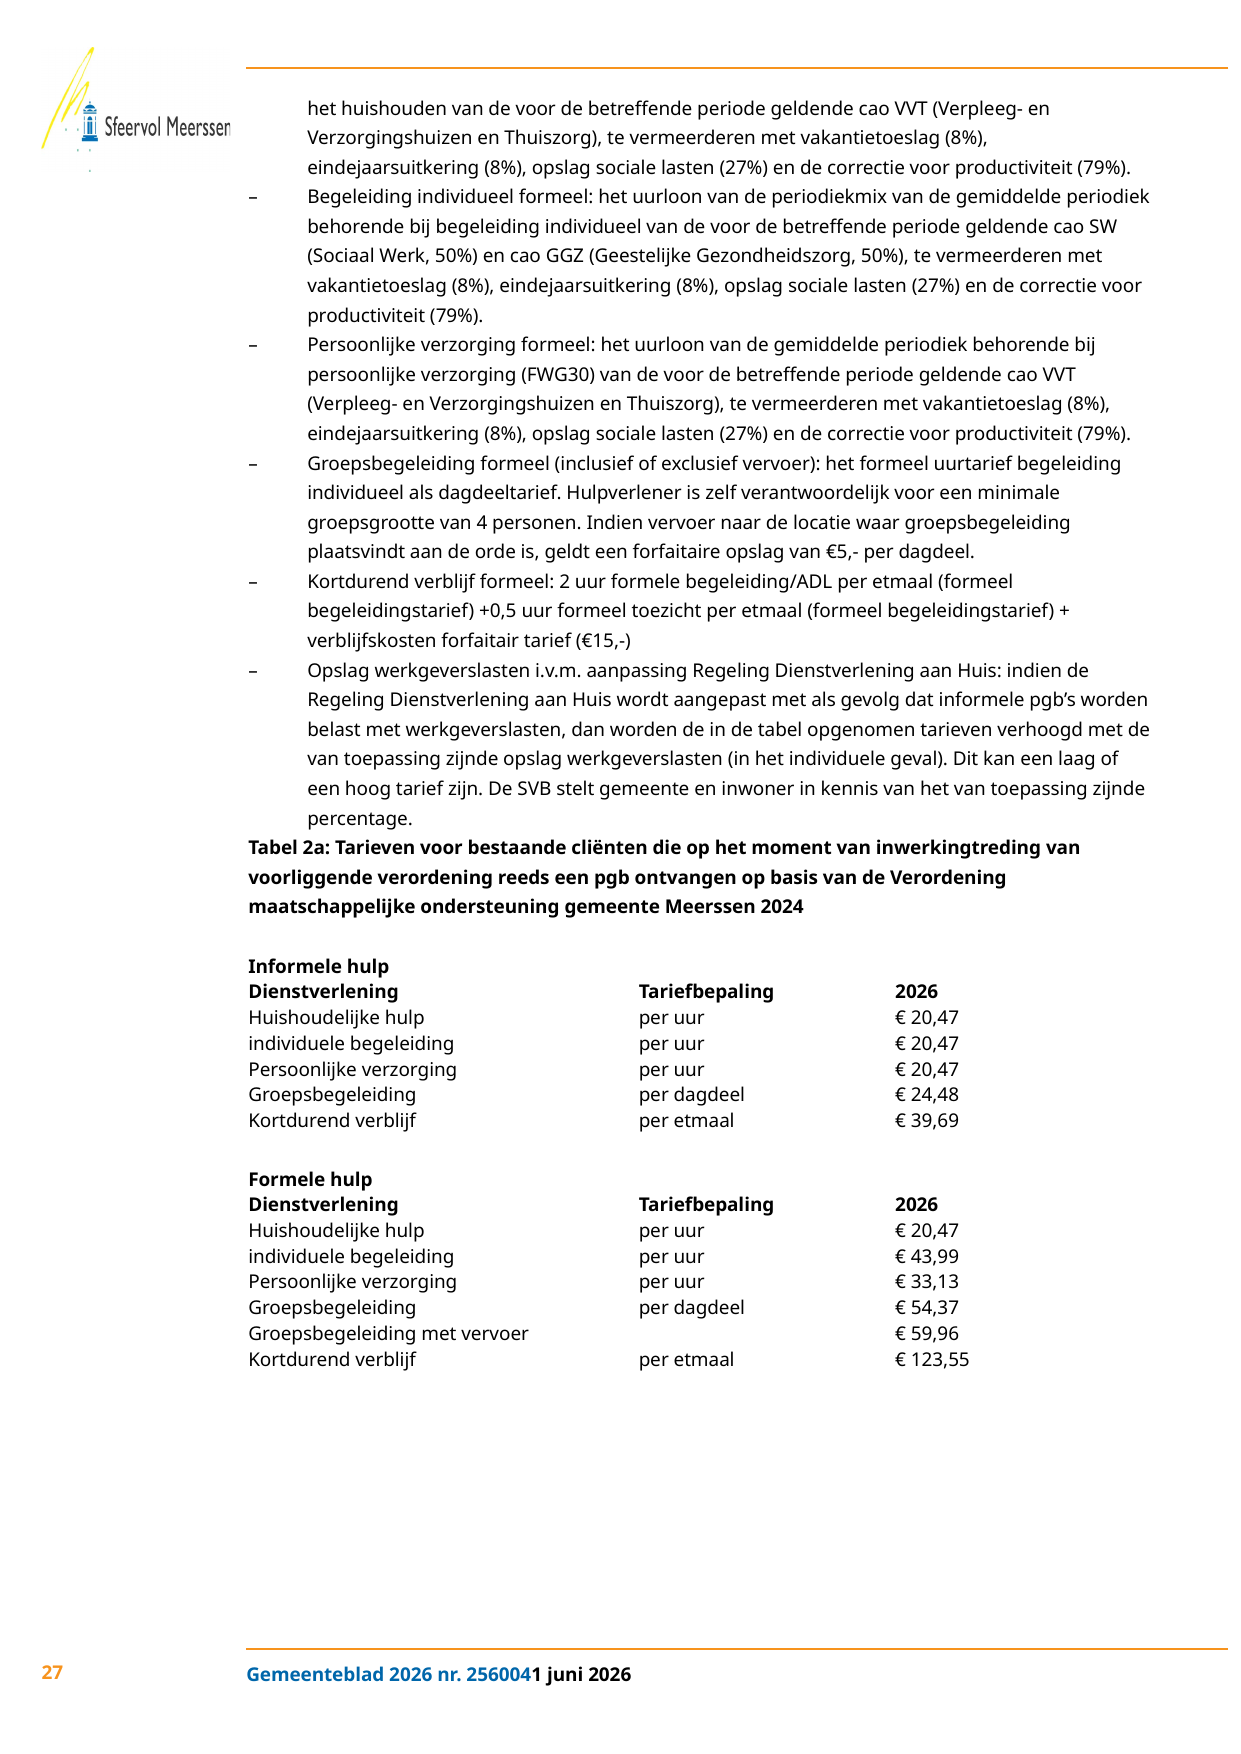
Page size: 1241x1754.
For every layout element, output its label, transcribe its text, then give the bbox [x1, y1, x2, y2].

table_header Informele hulp [248, 953, 1152, 978]
table_cell per uur [639, 1030, 895, 1056]
table_cell per uur [639, 1056, 895, 1081]
table_cell Persoonlijke verzorging [248, 1056, 638, 1081]
table_cell Groepsbegeleiding [248, 1081, 638, 1107]
table_cell Tariefbepaling [639, 1192, 895, 1217]
table_cell € 43,99 [895, 1243, 1152, 1269]
table_cell Dienstverlening [248, 1192, 638, 1217]
table_cell € 59,96 [895, 1320, 1152, 1346]
table_cell per dagdeel [639, 1081, 895, 1107]
table_cell € 20,47 [895, 1004, 1152, 1030]
list Begeleiding individueel formeel: het uurloon van de periodiekmix van de gemiddelde periodiek behorende bij begeleiding individueel van de voor de betreffende periode geldende cao SW (Sociaal Werk, 50%) en cao GGZ (Geestelijke Gezondheidszorg, 50%), te vermeerderen met vakantietoeslag (8%), eindejaarsuitkering (8%), opslag sociale lasten (27%) en de correctie voor productiviteit (79%). [248, 183, 1152, 328]
table_cell Tariefbepaling [639, 979, 895, 1004]
table_cell per dagdeel [639, 1295, 895, 1346]
table_cell Dienstverlening [248, 979, 638, 1004]
text Tabel 2a: Tarieven voor bestaande cliënten die op het moment van inwerkingtreding van voorliggende verordening reeds een pgb ontvangen op basis van de Verordening maatschappelijke ondersteuning gemeente Meerssen 2024 [248, 834, 1152, 919]
table_cell per etmaal [639, 1346, 895, 1372]
table_cell € 123,55 [895, 1346, 1152, 1372]
table_cell per uur [639, 1217, 895, 1243]
table_header Formele hulp [248, 1166, 1152, 1192]
table_cell 2026 [895, 1192, 1152, 1217]
table_cell Kortdurend verblijf [248, 1346, 638, 1372]
table_cell per uur [639, 1269, 895, 1294]
table_cell € 33,13 [895, 1269, 1152, 1294]
table_cell € 39,69 [895, 1107, 1152, 1133]
table_cell Huishoudelijke hulp [248, 1217, 638, 1243]
table_cell Groepsbegeleiding [248, 1295, 638, 1320]
table_cell € 20,47 [895, 1056, 1152, 1081]
table_cell Persoonlijke verzorging [248, 1269, 638, 1294]
table_cell € 54,37 [895, 1295, 1152, 1320]
picture [41, 47, 231, 172]
list Opslag werkgeverslasten i.v.m. aanpassing Regeling Dienstverlening aan Huis: indien de Regeling Dienstverlening aan Huis wordt aangepast met als gevolg dat informele pgb’s worden belast met werkgeverslasten, dan worden de in de tabel opgenomen tarieven verhoogd met de van toepassing zijnde opslag werkgeverslasten (in het individuele geval). Dit kan een laag of een hoog tarief zijn. De SVB stelt gemeente en inwoner in kennis van het van toepassing zijnde percentage. [248, 657, 1152, 831]
list Kortdurend verblijf formeel: 2 uur formele begeleiding/ADL per etmaal (formeel begeleidingstarief) +0,5 uur formeel toezicht per etmaal (formeel begeleidingstarief) + verblijfskosten forfaitair tarief (€15,-) [248, 568, 1152, 653]
table_cell individuele begeleiding [248, 1243, 638, 1269]
table_cell per uur [639, 1004, 895, 1030]
list Persoonlijke verzorging formeel: het uurloon van de gemiddelde periodiek behorende bij persoonlijke verzorging (FWG30) van de voor de betreffende periode geldende cao VVT (Verpleeg- en Verzorgingshuizen en Thuiszorg), te vermeerderen met vakantietoeslag (8%), eindejaarsuitkering (8%), opslag sociale lasten (27%) en de correctie voor productiviteit (79%). [248, 331, 1152, 446]
table_cell € 20,47 [895, 1030, 1152, 1056]
table_cell € 20,47 [895, 1217, 1152, 1243]
table_cell Groepsbegeleiding met vervoer [248, 1320, 638, 1346]
table_cell per etmaal [639, 1107, 895, 1133]
table_cell Huishoudelijke hulp [248, 1004, 638, 1030]
table_cell per uur [639, 1243, 895, 1269]
list het huishouden van de voor de betreffende periode geldende cao VVT (Verpleeg- en Verzorgingshuizen en Thuiszorg), te vermeerderen met vakantietoeslag (8%), eindejaarsuitkering (8%), opslag sociale lasten (27%) en de correctie voor productiviteit (79%). [248, 95, 1152, 180]
table_cell € 24,48 [895, 1081, 1152, 1107]
table_cell 2026 [895, 979, 1152, 1004]
table_cell individuele begeleiding [248, 1030, 638, 1056]
list Groepsbegeleiding formeel (inclusief of exclusief vervoer): het formeel uurtarief begeleiding individueel als dagdeeltarief. Hulpverlener is zelf verantwoordelijk voor een minimale groepsgrootte van 4 personen. Indien vervoer naar de locatie waar groepsbegeleiding plaatsvindt aan de orde is, geldt een forfaitaire opslag van €5,- per dagdeel. [248, 450, 1152, 564]
table_cell Kortdurend verblijf [248, 1107, 638, 1133]
